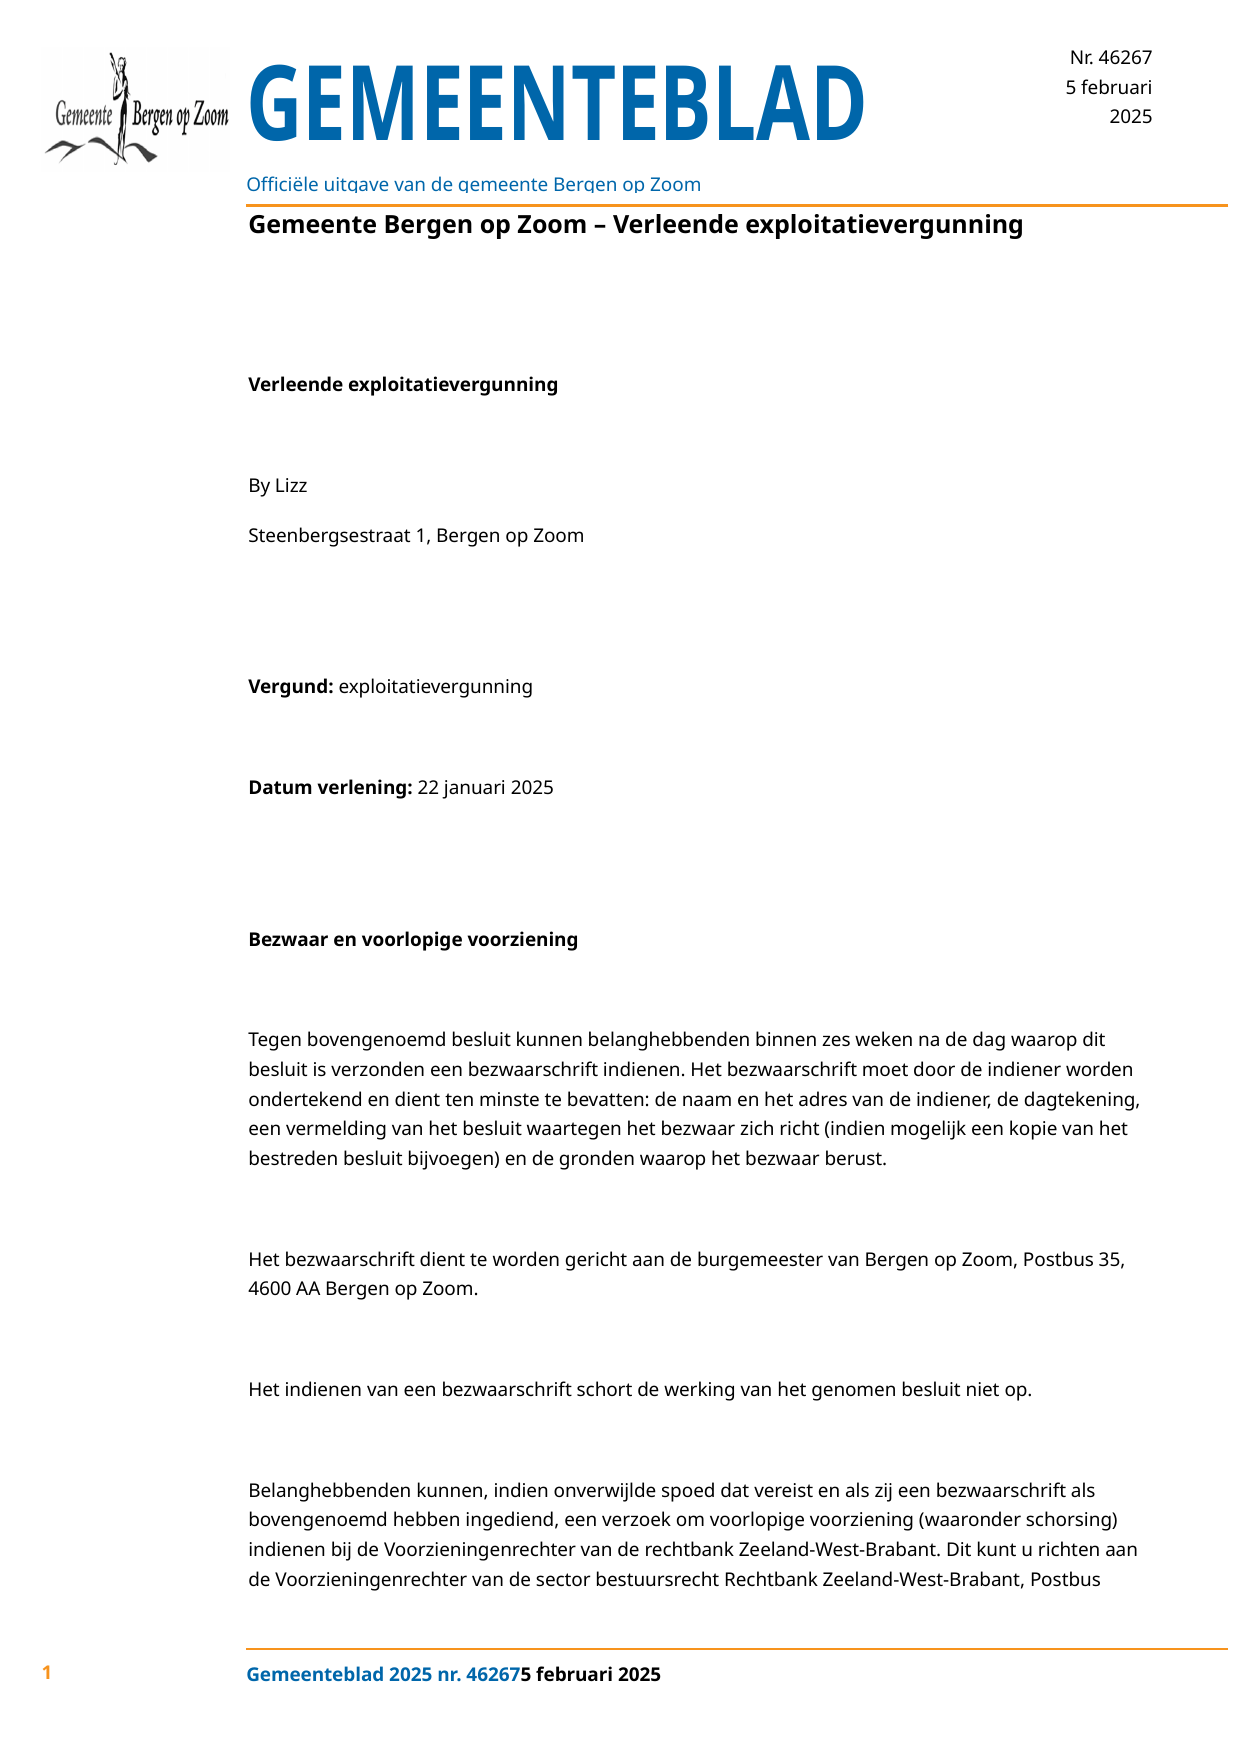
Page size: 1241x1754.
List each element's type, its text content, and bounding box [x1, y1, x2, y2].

text Bezwaar en voorlopige voorziening [248, 926, 1152, 951]
text Datum verlening: 22 januari 2025 [248, 774, 1152, 800]
text Het indienen van een bezwaarschrift schort de werking van het genomen besluit niet op. [248, 1376, 1152, 1402]
text Gemeente Bergen op Zoom – Verleende exploitatievergunning [248, 207, 1152, 241]
text By Lizz [248, 472, 1152, 498]
text Vergund: exploitatievergunning [248, 674, 1152, 699]
text Belanghebbenden kunnen, indien onverwijlde spoed dat vereist en als zij een bezwaarschrift als bovengenoemd hebben ingediend, een verzoek om voorlopige voorziening (waaronder schorsing) indienen bij de Voorzieningenrechter van de rechtbank Zeeland-West-Brabant. Dit kunt u richten aan de Voorzieningenrechter van de sector bestuursrecht Rechtbank Zeeland-West-Brabant, Postbus [248, 1477, 1152, 1591]
text Tegen bovengenoemd besluit kunnen belanghebbenden binnen zes weken na de dag waarop dit besluit is verzonden een bezwaarschrift indienen. Het bezwaarschrift moet door de indiener worden ondertekend en dient ten minste te bevatten: de naam en het adres van de indiener, de dagtekening, een vermelding van het besluit waartegen het bezwaar zich richt (indien mogelijk een kopie van het bestreden besluit bijvoegen) en de gronden waarop het bezwaar berust. [248, 1027, 1152, 1171]
text Steenbergsestraat 1, Bergen op Zoom [248, 522, 1152, 548]
text Het bezwaarschrift dient te worden gericht aan de burgemeester van Bergen op Zoom, Postbus 35, 4600 AA Bergen op Zoom. [248, 1246, 1152, 1301]
picture [41, 47, 231, 172]
text Verleende exploitatievergunning [248, 371, 1152, 397]
